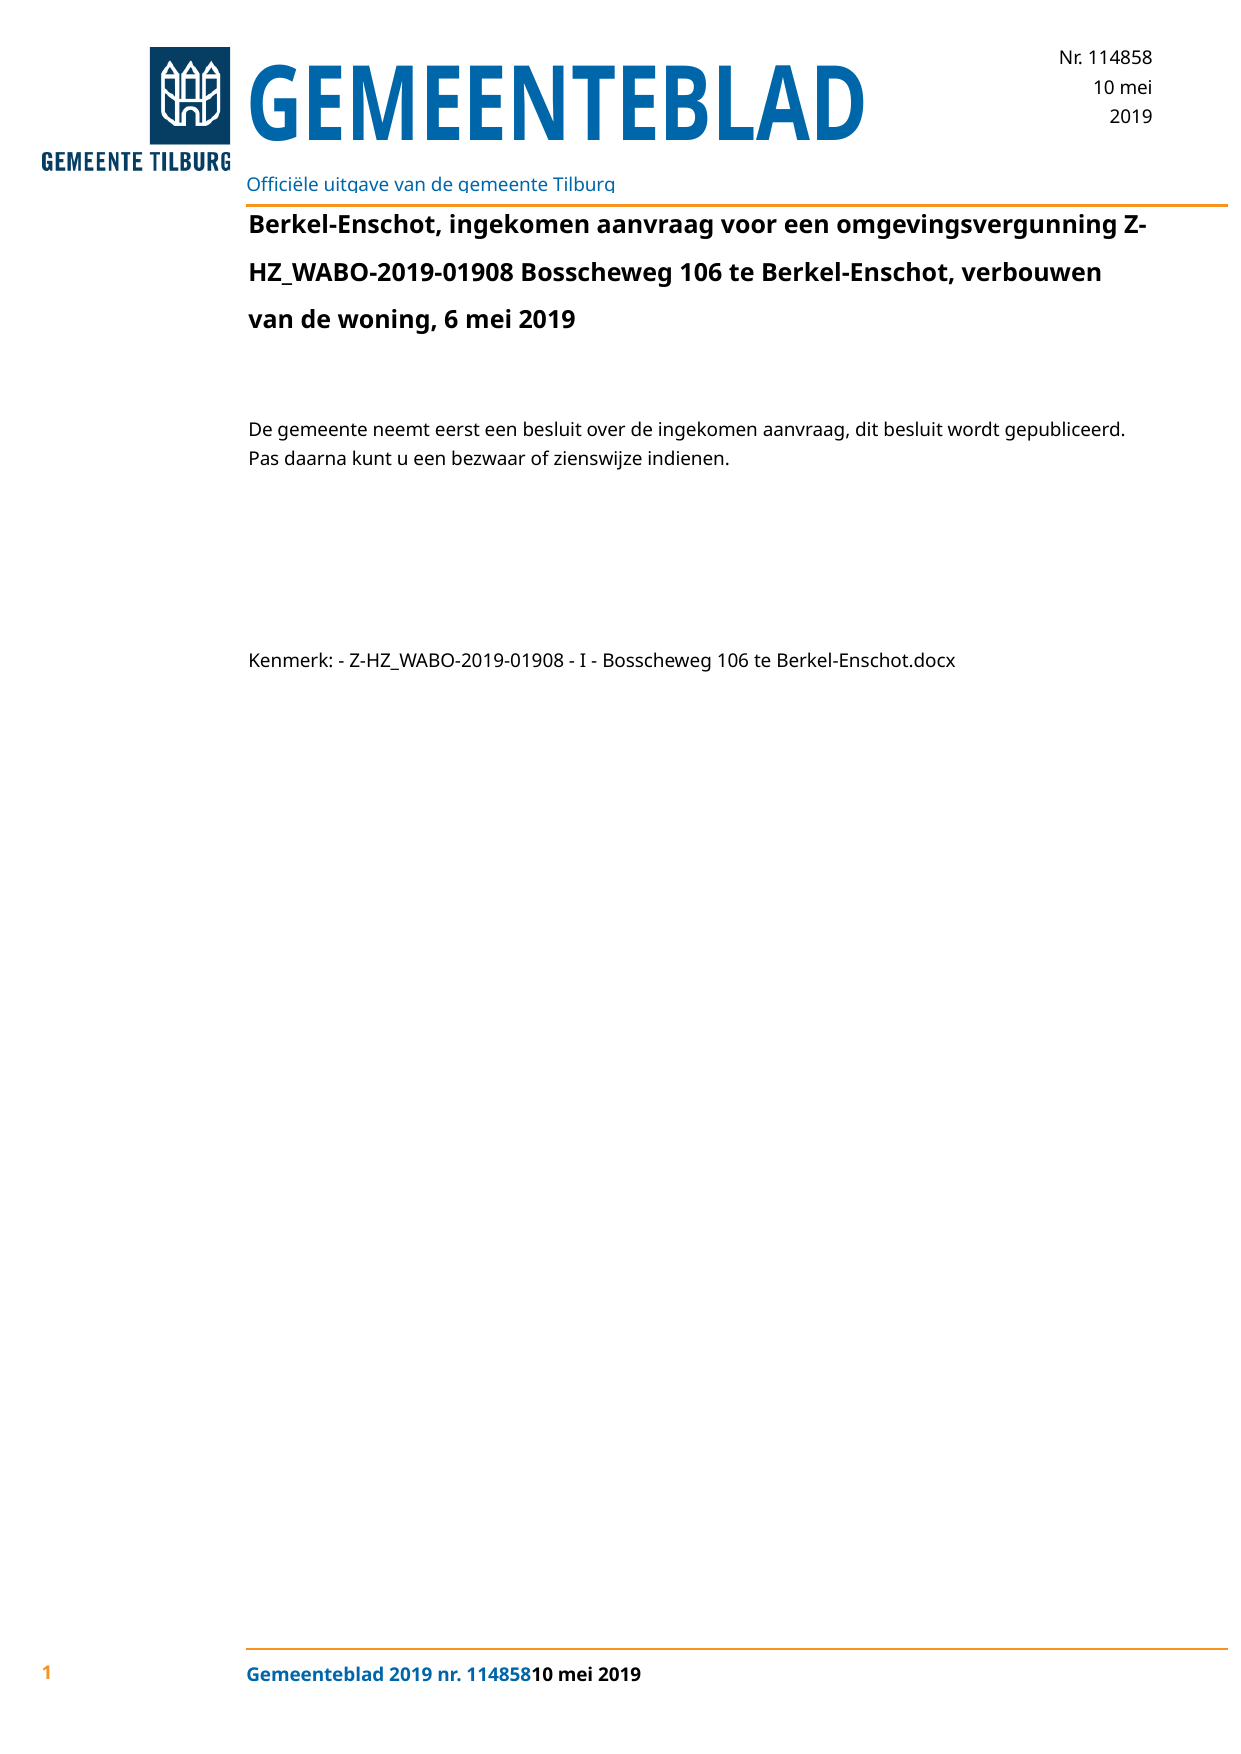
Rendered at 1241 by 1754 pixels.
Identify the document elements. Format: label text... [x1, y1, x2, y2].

text Kenmerk: - Z-HZ_WABO-2019-01908 - I - Bosscheweg 106 te Berkel-Enschot.docx [248, 647, 1152, 673]
text Berkel-Enschot, ingekomen aanvraag voor een omgevingsvergunning Z-HZ_WABO-2019-01908 Bosscheweg 106 te Berkel-Enschot, verbouwen van de woning, 6 mei 2019 [248, 207, 1152, 336]
text De gemeente neemt eerst een besluit over de ingekomen aanvraag, dit besluit wordt gepubliceerd. Pas daarna kunt u een bezwaar of zienswijze indienen. [248, 416, 1152, 471]
picture [41, 47, 231, 172]
